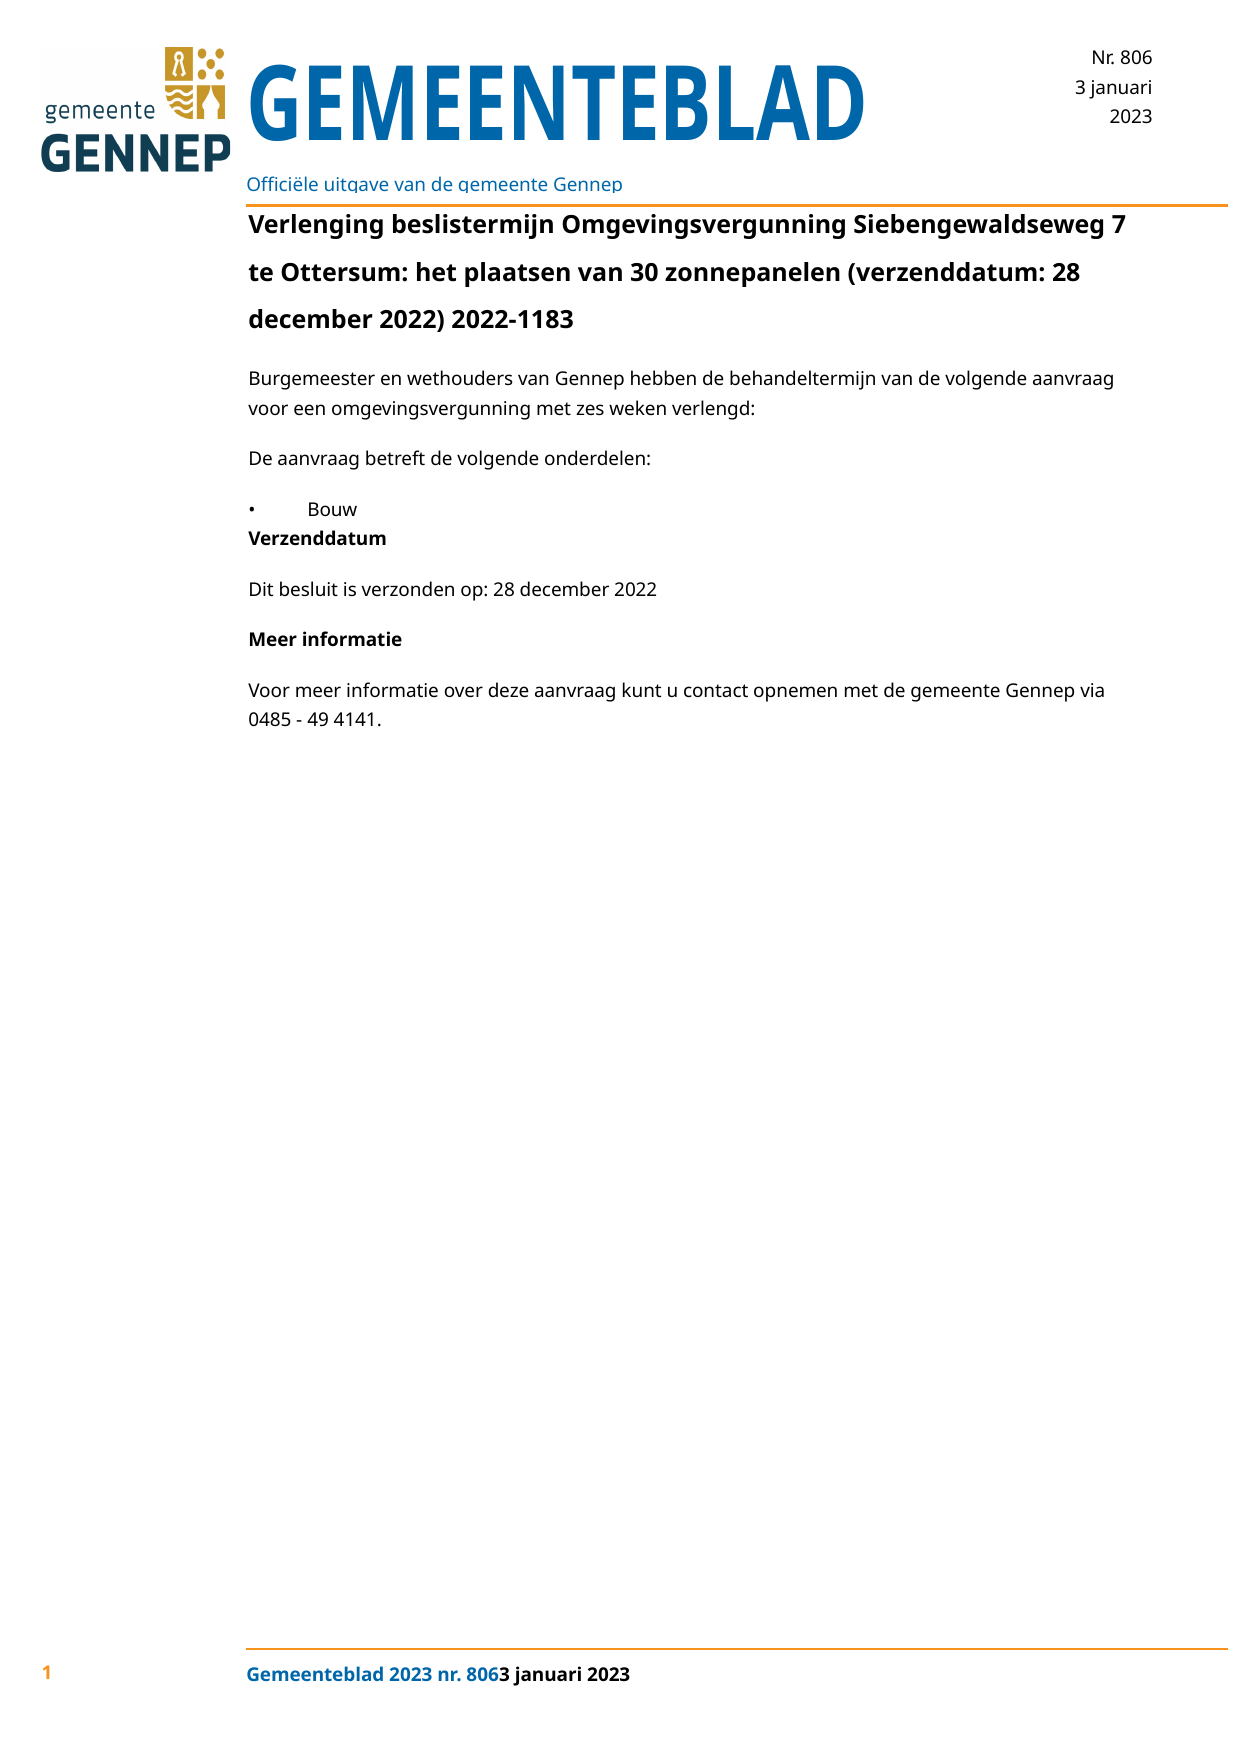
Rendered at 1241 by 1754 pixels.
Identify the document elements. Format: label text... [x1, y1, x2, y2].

picture [41, 47, 231, 172]
text Voor meer informatie over deze aanvraag kunt u contact opnemen met de gemeente Gennep via 0485 - 49 4141. [248, 677, 1152, 732]
text Dit besluit is verzonden op: 28 december 2022 [248, 576, 1152, 602]
list Bouw [248, 496, 1152, 522]
text Burgemeester en wethouders van Gennep hebben de behandeltermijn van de volgende aanvraag voor een omgevingsvergunning met zes weken verlengd: [248, 366, 1152, 421]
text Verlenging beslistermijn Omgevingsvergunning Siebengewaldseweg 7 te Ottersum: het plaatsen van 30 zonnepanelen (verzenddatum: 28 december 2022) 2022-1183 [248, 207, 1152, 336]
text Verzenddatum [248, 526, 1152, 551]
text Meer informatie [248, 626, 1152, 652]
text De aanvraag betreft de volgende onderdelen: [248, 446, 1152, 471]
